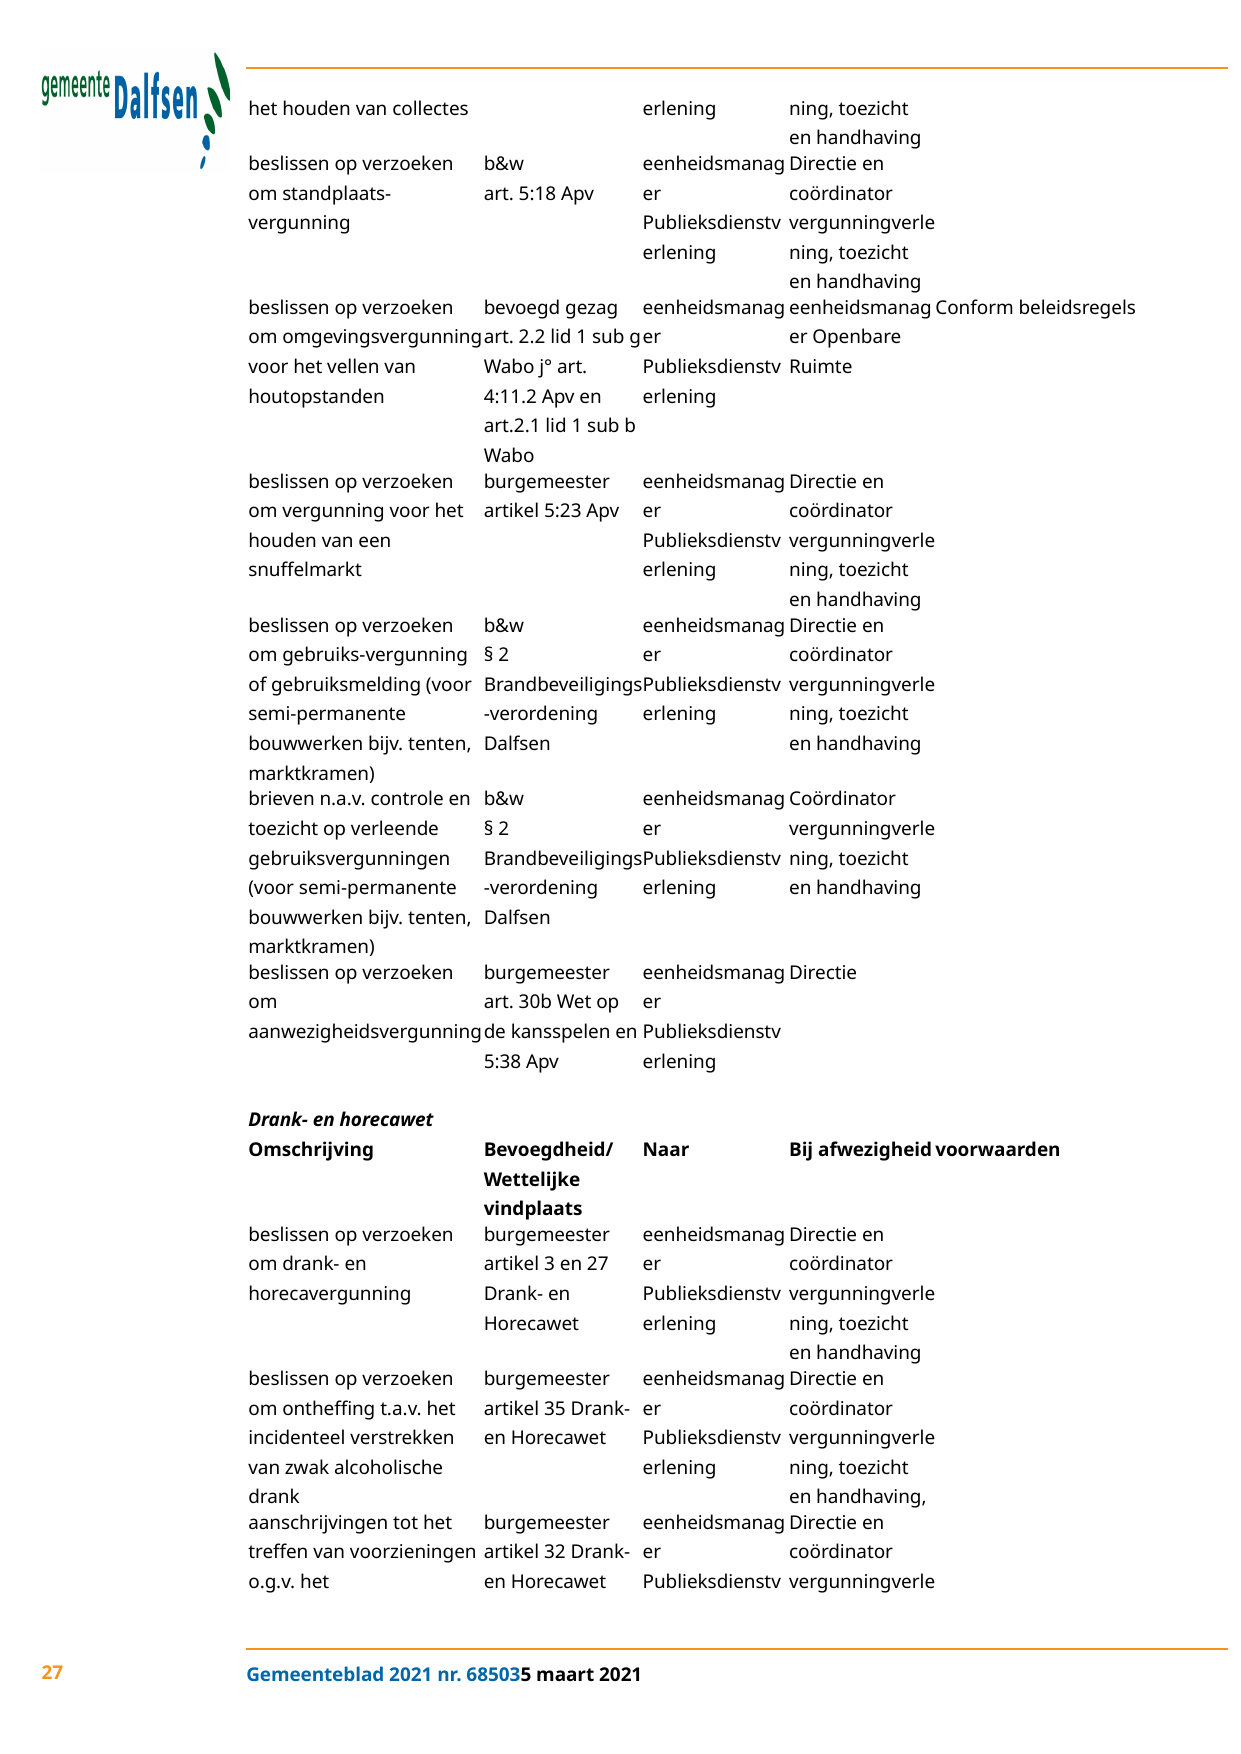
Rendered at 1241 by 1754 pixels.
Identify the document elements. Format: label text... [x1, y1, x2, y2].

table_cell [935, 468, 1152, 612]
table_cell burgemeester artikel 32 Drank- en Horecawet [484, 1509, 642, 1594]
table_cell eenheidsmanager Publieksdienstverlening [643, 612, 789, 786]
table_header voorwaarden [935, 1136, 1152, 1221]
table_cell [935, 1509, 1152, 1594]
table_cell Directie en coördinator vergunningverlening, toezicht en handhaving [789, 612, 935, 786]
table_header Bevoegdheid/Wettelijke vindplaats [484, 1136, 642, 1221]
table_cell Directie [789, 959, 935, 1074]
text Drank- en horecawet [248, 1106, 1152, 1132]
table_cell Directie en coördinator vergunningverle [789, 1509, 935, 1594]
table_cell beslissen op verzoeken om aanwezigheidsvergunning [248, 959, 483, 1074]
table_cell [935, 1221, 1152, 1365]
table_cell beslissen op verzoeken om omgevingsvergunning voor het vellen van houtopstanden [248, 294, 483, 468]
table_cell beslissen op verzoeken om drank- en horecavergunning [248, 1221, 483, 1365]
table_cell het houden van collectes [248, 95, 483, 150]
table_cell ning, toezicht en handhaving [789, 95, 935, 150]
table_cell [935, 786, 1152, 959]
table_cell burgemeester artikel 35 Drank- en Horecawet [484, 1365, 642, 1509]
table_cell Directie en coördinator vergunningverlening, toezicht en handhaving, [789, 1365, 935, 1509]
table_cell [935, 150, 1152, 294]
table_cell [935, 1365, 1152, 1509]
table_cell beslissen op verzoeken om standplaats-vergunning [248, 150, 483, 294]
table_cell eenheidsmanager Publieksdienstverlening [643, 959, 789, 1074]
table_cell eenheidsmanager Publieksdienstverlening [643, 150, 789, 294]
table_cell eenheidsmanager Openbare Ruimte [789, 294, 935, 468]
table_cell eenheidsmanager Publieksdienstverlening [643, 1221, 789, 1365]
table_cell [935, 959, 1152, 1074]
table_cell Directie en coördinator vergunningverlening, toezicht en handhaving [789, 150, 935, 294]
table_cell eenheidsmanager Publieksdienstverlening [643, 786, 789, 959]
table_cell erlening [643, 95, 789, 150]
table_cell aanschrijvingen tot het treffen van voorzieningen o.g.v. het [248, 1509, 483, 1594]
table_cell eenheidsmanager Publieksdienstverlening [643, 1365, 789, 1509]
table_header Naar [643, 1136, 789, 1221]
table_cell b&w § 2 Brandbeveiligings-verordening Dalfsen [484, 786, 642, 959]
table_cell Conform beleidsregels [935, 294, 1152, 468]
picture [41, 47, 231, 172]
table_cell beslissen op verzoeken om vergunning voor het houden van een snuffelmarkt [248, 468, 483, 612]
table_cell burgemeester artikel 3 en 27 Drank- en Horecawet [484, 1221, 642, 1365]
table_cell [935, 95, 1152, 150]
table_header Bij afwezigheid [789, 1136, 935, 1221]
table_cell beslissen op verzoeken om gebruiks-vergunning of gebruiksmelding (voor semi-permanente bouwwerken bijv. tenten, marktkramen) [248, 612, 483, 786]
table_cell burgemeester artikel 5:23 Apv [484, 468, 642, 612]
table_cell Directie en coördinator vergunningverlening, toezicht en handhaving [789, 1221, 935, 1365]
table_cell Coördinator vergunningverlening, toezicht en handhaving [789, 786, 935, 959]
table_cell Directie en coördinator vergunningverlening, toezicht en handhaving [789, 468, 935, 612]
table_cell b&w art. 5:18 Apv [484, 150, 642, 294]
table_cell eenheidsmanager Publieksdienstverlening [643, 294, 789, 468]
table_cell brieven n.a.v. controle en toezicht op verleende gebruiksvergunningen (voor semi-permanente bouwwerken bijv. tenten, marktkramen) [248, 786, 483, 959]
table_header Omschrijving [248, 1136, 483, 1221]
table_cell eenheidsmanager Publieksdienstverlening [643, 468, 789, 612]
table_cell bevoegd gezag art. 2.2 lid 1 sub g Wabo j° art. 4:11.2 Apv en art.2.1 lid 1 sub b Wabo [484, 294, 642, 468]
table_cell b&w § 2 Brandbeveiligings-verordening Dalfsen [484, 612, 642, 786]
table_cell beslissen op verzoeken om ontheffing t.a.v. het incidenteel verstrekken van zwak alcoholische drank [248, 1365, 483, 1509]
table_cell [935, 612, 1152, 786]
table_cell burgemeester art. 30b Wet op de kansspelen en 5:38 Apv [484, 959, 642, 1074]
table_cell [484, 95, 642, 150]
table_cell eenheidsmanager Publieksdienstv [643, 1509, 789, 1594]
